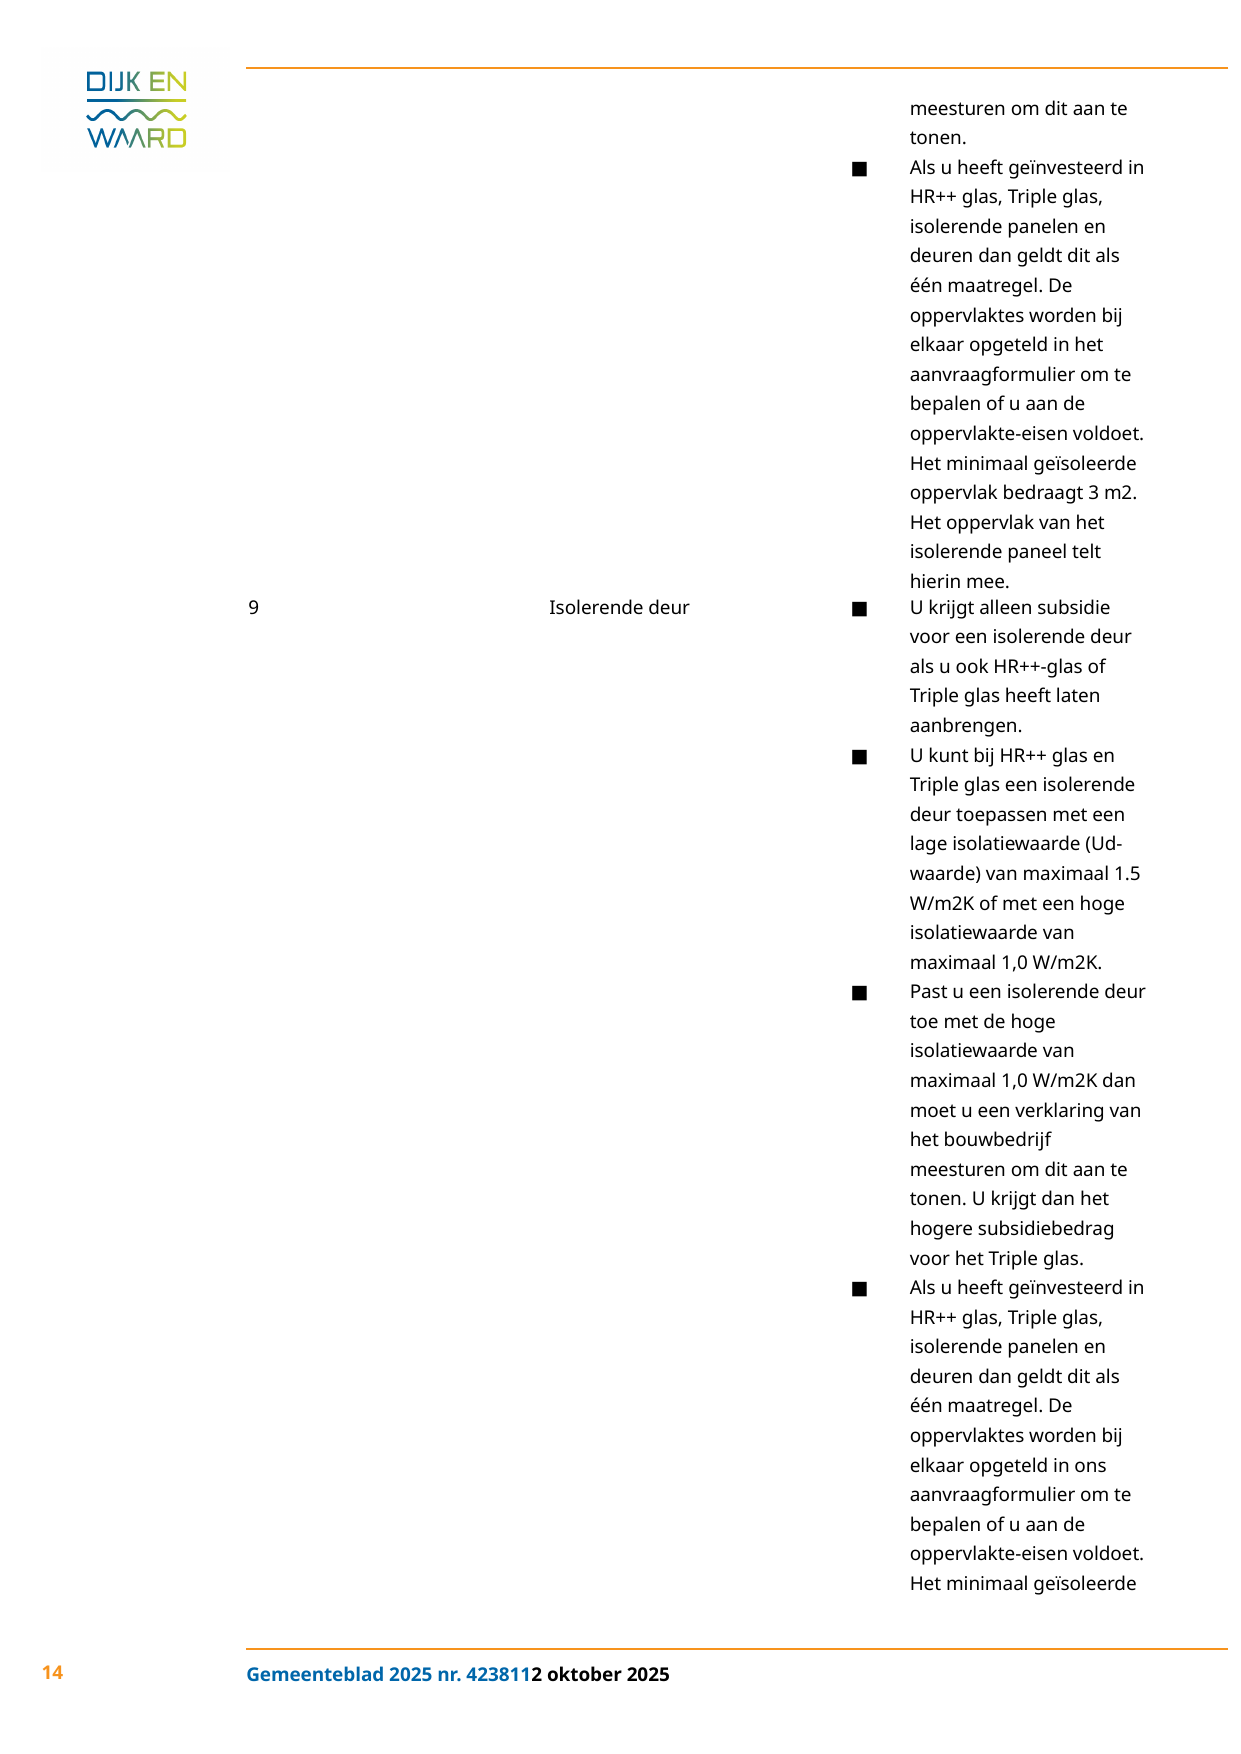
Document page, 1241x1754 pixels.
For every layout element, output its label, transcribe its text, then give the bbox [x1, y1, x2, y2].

table_cell Isolerende deur [549, 594, 850, 1596]
table_cell 9 [248, 594, 549, 1596]
picture [41, 47, 231, 172]
table_cell meesturen om dit aan te tonen. Als u heeft geïnvesteerd in HR++ glas, Triple glas, isolerende panelen en deuren dan geldt dit als één maatregel. De oppervlaktes worden bij elkaar opgeteld in het aanvraagformulier om te bepalen of u aan de oppervlakte-eisen voldoet. Het minimaal geïsoleerde oppervlak bedraagt 3 m2. Het oppervlak van het isolerende paneel telt hierin mee. [850, 95, 1152, 594]
table_cell U krijgt alleen subsidie voor een isolerende deur als u ook HR++-glas of Triple glas heeft laten aanbrengen. U kunt bij HR++ glas en Triple glas een isolerende deur toepassen met een lage isolatiewaarde (Ud-waarde) van maximaal 1.5 W/m2K of met een hoge isolatiewaarde van maximaal 1,0 W/m2K. Past u een isolerende deur toe met de hoge isolatiewaarde van maximaal 1,0 W/m2K dan moet u een verklaring van het bouwbedrijf meesturen om dit aan te tonen. U krijgt dan het hogere subsidiebedrag voor het Triple glas. Als u heeft geïnvesteerd in HR++ glas, Triple glas, isolerende panelen en deuren dan geldt dit als één maatregel. De oppervlaktes worden bij elkaar opgeteld in ons aanvraagformulier om te bepalen of u aan de oppervlakte-eisen voldoet. Het minimaal geïsoleerde [850, 594, 1152, 1596]
table_cell [549, 95, 850, 594]
table_cell [248, 95, 549, 594]
